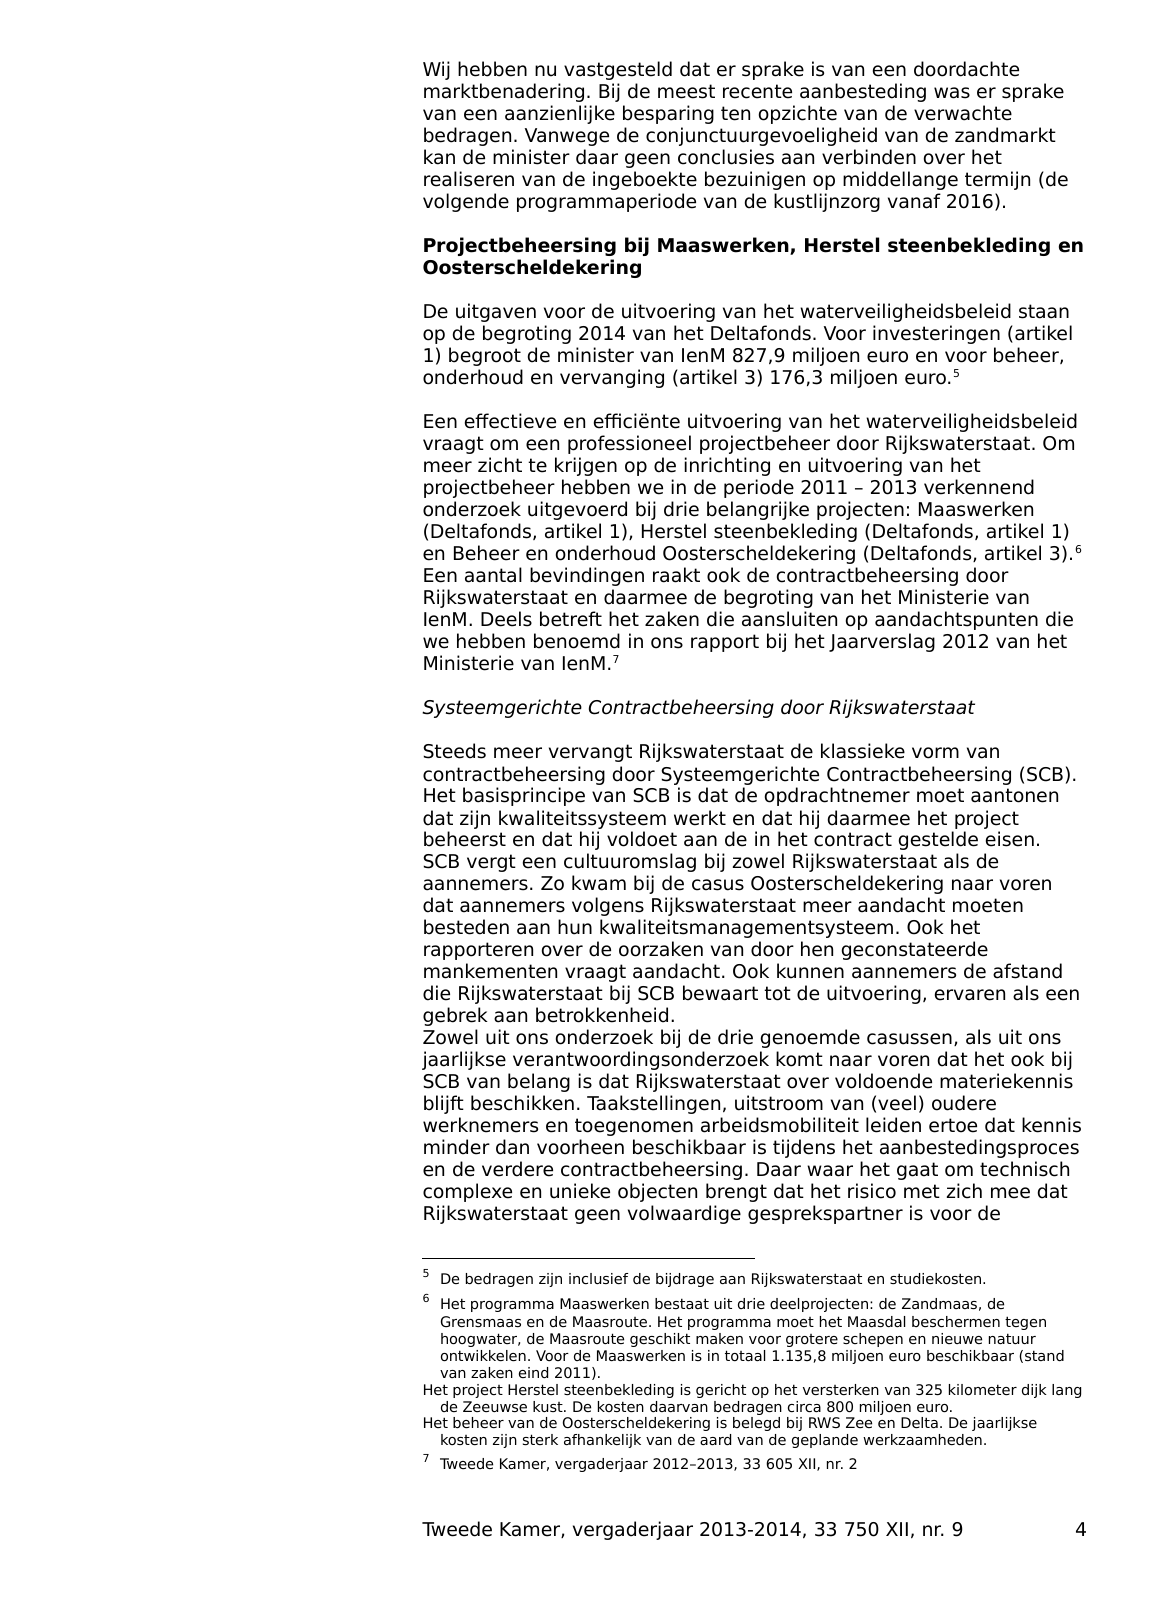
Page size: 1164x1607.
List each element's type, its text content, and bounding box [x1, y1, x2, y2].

text Wij hebben nu vastgesteld dat er sprake is van een doordachte marktbenadering. Bij de meest recente aanbesteding was er sprake van een aanzienlijke besparing ten opzichte van de verwachte bedragen. Vanwege de conjunctuurgevoeligheid van de zandmarkt kan de minister daar geen conclusies aan verbinden over het realiseren van de ingeboekte bezuinigen op middellange termijn (de volgende programmaperiode van de kustlijnzorg vanaf 2016). [422, 59, 1087, 213]
text Zowel uit ons onderzoek bij de drie genoemde casussen, als uit ons jaarlijkse verantwoordingsonderzoek komt naar voren dat het ook bij SCB van belang is dat Rijkswaterstaat over voldoende materiekennis blijft beschikken. Taakstellingen, uitstroom van (veel) oudere werknemers en toegenomen arbeidsmobiliteit leiden ertoe dat kennis minder dan voorheen beschikbaar is tijdens het aanbestedingsproces en de verdere contractbeheersing. Daar waar het gaat om technisch complexe en unieke objecten brengt dat het risico met zich mee dat Rijkswaterstaat geen volwaardige gesprekspartner is voor de [422, 1027, 1087, 1225]
text Het beheer van de Oosterscheldekering is belegd bij RWS Zee en Delta. De jaarlijkse kosten zijn sterk afhankelijk van de aard van de geplande werkzaamheden. [422, 1416, 1087, 1449]
subtitle Systeemgerichte Contractbeheersing door Rijkswaterstaat [422, 697, 1087, 719]
text Een effectieve en efficiënte uitvoering van het waterveiligheidsbeleid vraagt om een professioneel projectbeheer door Rijkswaterstaat. Om meer zicht te krijgen op de inrichting en uitvoering van het projectbeheer hebben we in de periode 2011 – 2013 verkennend onderzoek uitgevoerd bij drie belangrijke projecten: Maaswerken (Deltafonds, artikel 1), Herstel steenbekleding (Deltafonds, artikel 1) en Beheer en onderhoud Oosterscheldekering (Deltafonds, artikel 3). Een aantal bevindingen raakt ook de contractbeheersing door Rijkswaterstaat en daarmee de begroting van het Ministerie van IenM. Deels betreft het zaken die aansluiten op aandachtspunten die we hebben benoemd in ons rapport bij het Jaarverslag 2012 van het Ministerie van IenM. [422, 411, 1087, 675]
text De bedragen zijn inclusief de bijdrage aan Rijkswaterstaat en studiekosten. [422, 1267, 1087, 1289]
subtitle Projectbeheersing bij Maaswerken, Herstel steenbekleding en Oosterscheldekering [422, 235, 1087, 279]
text SCB vergt een cultuuromslag bij zowel Rijkswaterstaat als de aannemers. Zo kwam bij de casus Oosterscheldekering naar voren dat aannemers volgens Rijkswaterstaat meer aandacht moeten besteden aan hun kwaliteitsmanagementsysteem. Ook het rapporteren over de oorzaken van door hen geconstateerde mankementen vraagt aandacht. Ook kunnen aannemers de afstand die Rijkswaterstaat bij SCB bewaart tot de uitvoering, ervaren als een gebrek aan betrokkenheid. [422, 851, 1087, 1027]
text Steeds meer vervangt Rijkswaterstaat de klassieke vorm van contractbeheersing door Systeemgerichte Contractbeheersing (SCB). Het basisprincipe van SCB is dat de opdrachtnemer moet aantonen dat zijn kwaliteitssysteem werkt en dat hij daarmee het project beheerst en dat hij voldoet aan de in het contract gestelde eisen. [422, 741, 1087, 851]
text Het project Herstel steenbekleding is gericht op het versterken van 325 kilometer dijk lang de Zeeuwse kust. De kosten daarvan bedragen circa 800 miljoen euro. [422, 1382, 1087, 1416]
text Het programma Maaswerken bestaat uit drie deelprojecten: de Zandmaas, de Grensmaas en de Maasroute. Het programma moet het Maasdal beschermen tegen hoogwater, de Maasroute geschikt maken voor grotere schepen en nieuwe natuur ontwikkelen. Voor de Maaswerken is in totaal 1.135,8 miljoen euro beschikbaar (stand van zaken eind 2011). [422, 1292, 1087, 1382]
text Tweede Kamer, vergaderjaar 2012–2013, 33 605 XII, nr. 2 [422, 1452, 1087, 1474]
text De uitgaven voor de uitvoering van het waterveiligheidsbeleid staan op de begroting 2014 van het Deltafonds. Voor investeringen (artikel 1) begroot de minister van IenM 827,9 miljoen euro en voor beheer, onderhoud en vervanging (artikel 3) 176,3 miljoen euro. [422, 301, 1087, 389]
